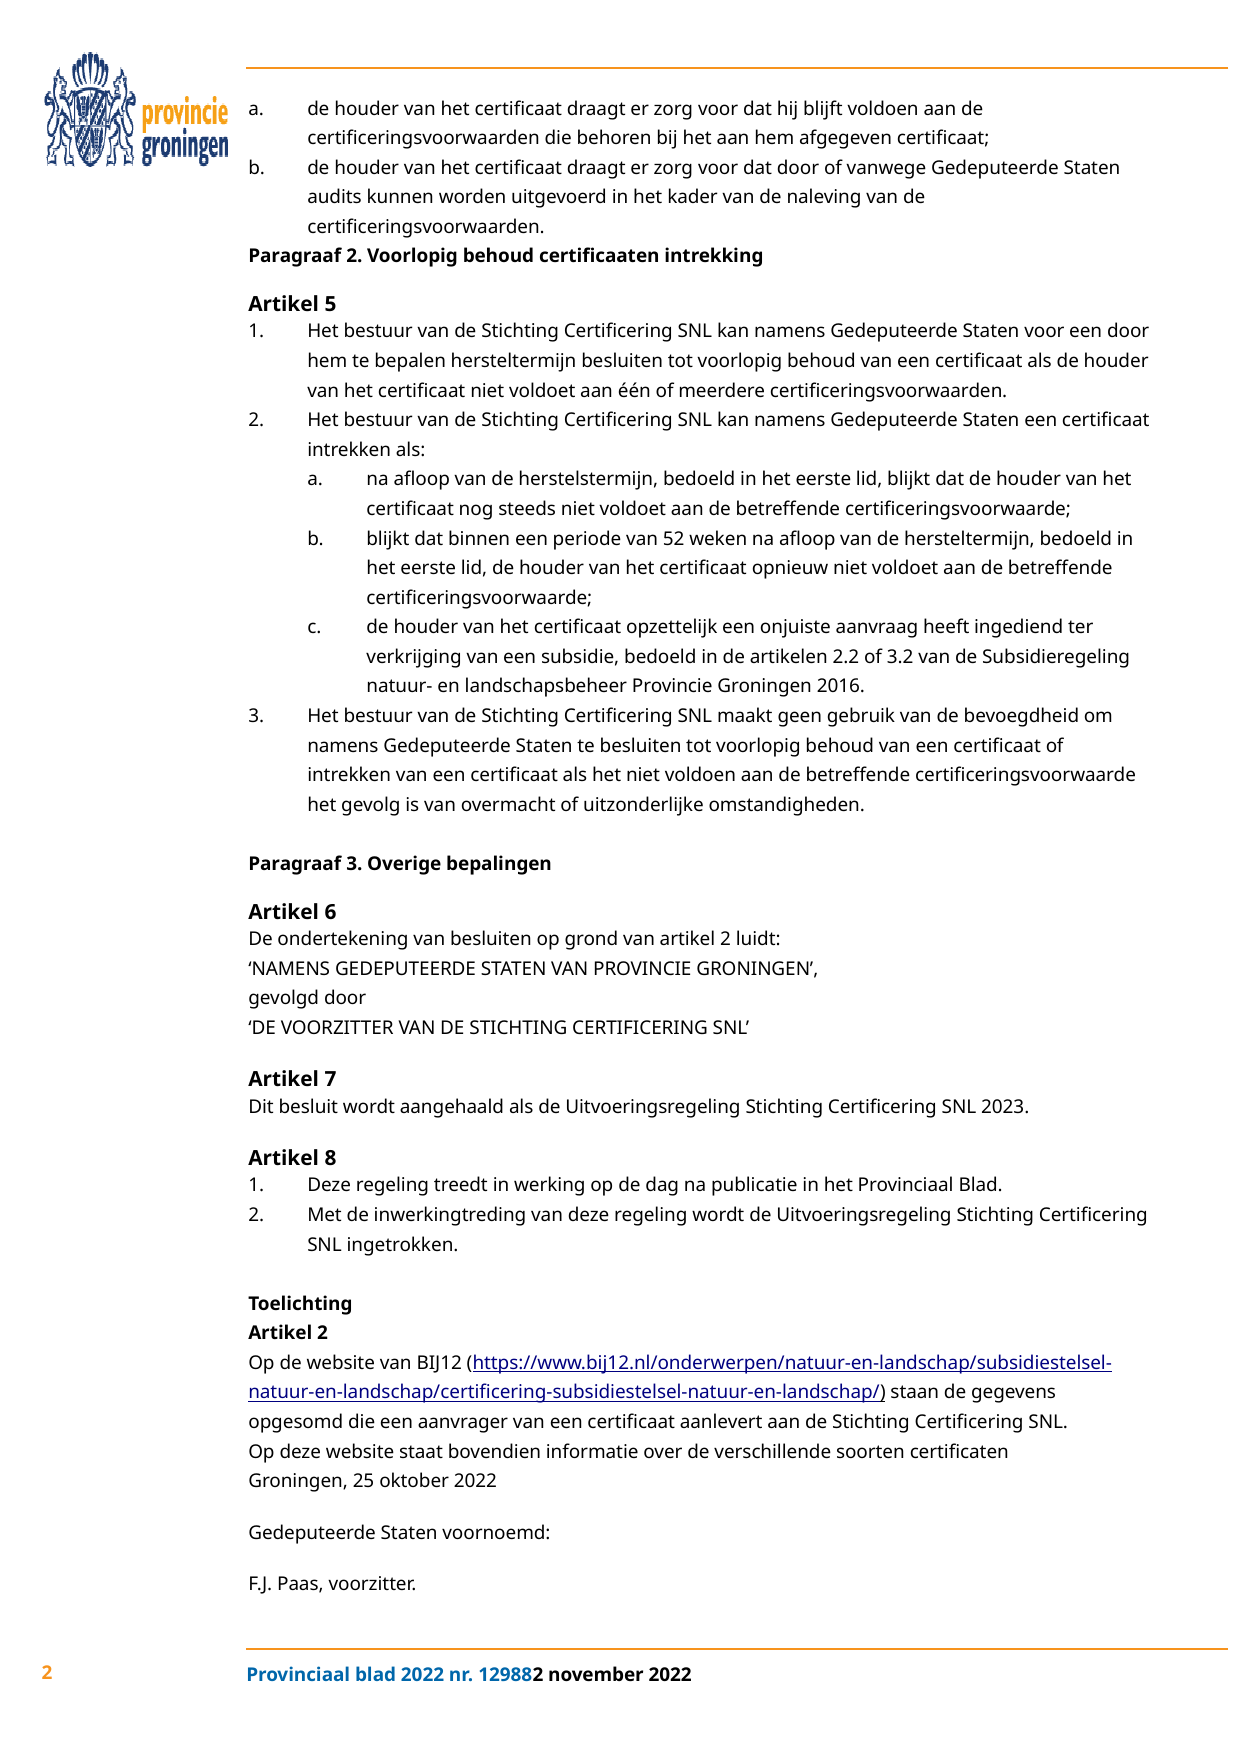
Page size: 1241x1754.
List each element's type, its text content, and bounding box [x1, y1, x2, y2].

text Artikel 7 [248, 1064, 1152, 1093]
text F.J. Paas, voorzitter. [248, 1570, 1152, 1596]
list Het bestuur van de Stichting Certificering SNL maakt geen gebruik van de bevoegdheid om namens Gedeputeerde Staten te besluiten tot voorlopig behoud van een certificaat of intrekken van een certificaat als het niet voldoen aan de betreffende certificeringsvoorwaarde het gevolg is van overmacht of uitzonderlijke omstandigheden. [248, 702, 1152, 817]
text Artikel 2 [248, 1319, 1152, 1345]
text Artikel 5 [248, 289, 1152, 318]
text Op de website van BIJ12 (https://www.bij12.nl/onderwerpen/natuur-en-landschap/subsidiestelsel-natuur-en-landschap/certificering-subsidiestelsel-natuur-en-landschap/) staan de gegevens opgesomd die een aanvrager van een certificaat aanlevert aan de Stichting Certificering SNL. [248, 1349, 1152, 1434]
list Het bestuur van de Stichting Certificering SNL kan namens Gedeputeerde Staten een certificaat intrekken als: [248, 406, 1152, 462]
list Deze regeling treedt in werking op de dag na publicatie in het Provinciaal Blad. [248, 1172, 1152, 1197]
text De ondertekening van besluiten op grond van artikel 2 luidt: [248, 925, 1152, 951]
text Artikel 6 [248, 897, 1152, 925]
list de houder van het certificaat draagt er zorg voor dat door of vanwege Gedeputeerde Staten audits kunnen worden uitgevoerd in het kader van de naleving van de certificeringsvoorwaarden. [248, 154, 1152, 239]
text Artikel 8 [248, 1143, 1152, 1172]
list de houder van het certificaat draagt er zorg voor dat hij blijft voldoen aan de certificeringsvoorwaarden die behoren bij het aan hem afgegeven certificaat; [248, 95, 1152, 150]
picture [41, 47, 231, 172]
text ‘NAMENS GEDEPUTEERDE STATEN VAN PROVINCIE GRONINGEN’, [248, 955, 1152, 981]
list blijkt dat binnen een periode van 52 weken na afloop van de hersteltermijn, bedoeld in het eerste lid, de houder van het certificaat opnieuw niet voldoet aan de betreffende certificeringsvoorwaarde; [307, 525, 1152, 610]
list na afloop van de herstelstermijn, bedoeld in het eerste lid, blijkt dat de houder van het certificaat nog steeds niet voldoet aan de betreffende certificeringsvoorwaarde; [307, 466, 1152, 521]
text ‘DE VOORZITTER VAN DE STICHTING CERTIFICERING SNL’ [248, 1014, 1152, 1040]
text Groningen, 25 oktober 2022 [248, 1467, 1152, 1493]
list Met de inwerkingtreding van deze regeling wordt de Uitvoeringsregeling Stichting Certificering SNL ingetrokken. [248, 1201, 1152, 1257]
text Paragraaf 3. Overige bepalingen [248, 850, 1152, 876]
text Dit besluit wordt aangehaald als de Uitvoeringsregeling Stichting Certificering SNL 2023. [248, 1093, 1152, 1118]
text Gedeputeerde Staten voornoemd: [248, 1519, 1152, 1545]
text Toelichting [248, 1290, 1152, 1316]
list de houder van het certificaat opzettelijk een onjuiste aanvraag heeft ingediend ter verkrijging van een subsidie, bedoeld in de artikelen 2.2 of 3.2 van de Subsidieregeling natuur- en landschapsbeheer Provincie Groningen 2016. [307, 613, 1152, 698]
text gevolgd door [248, 984, 1152, 1010]
text Paragraaf 2. Voorlopig behoud certificaaten intrekking [248, 243, 1152, 268]
list Het bestuur van de Stichting Certificering SNL kan namens Gedeputeerde Staten voor een door hem te bepalen hersteltermijn besluiten tot voorlopig behoud van een certificaat als de houder van het certificaat niet voldoet aan één of meerdere certificeringsvoorwaarden. [248, 318, 1152, 403]
text Op deze website staat bovendien informatie over de verschillende soorten certificaten [248, 1438, 1152, 1464]
